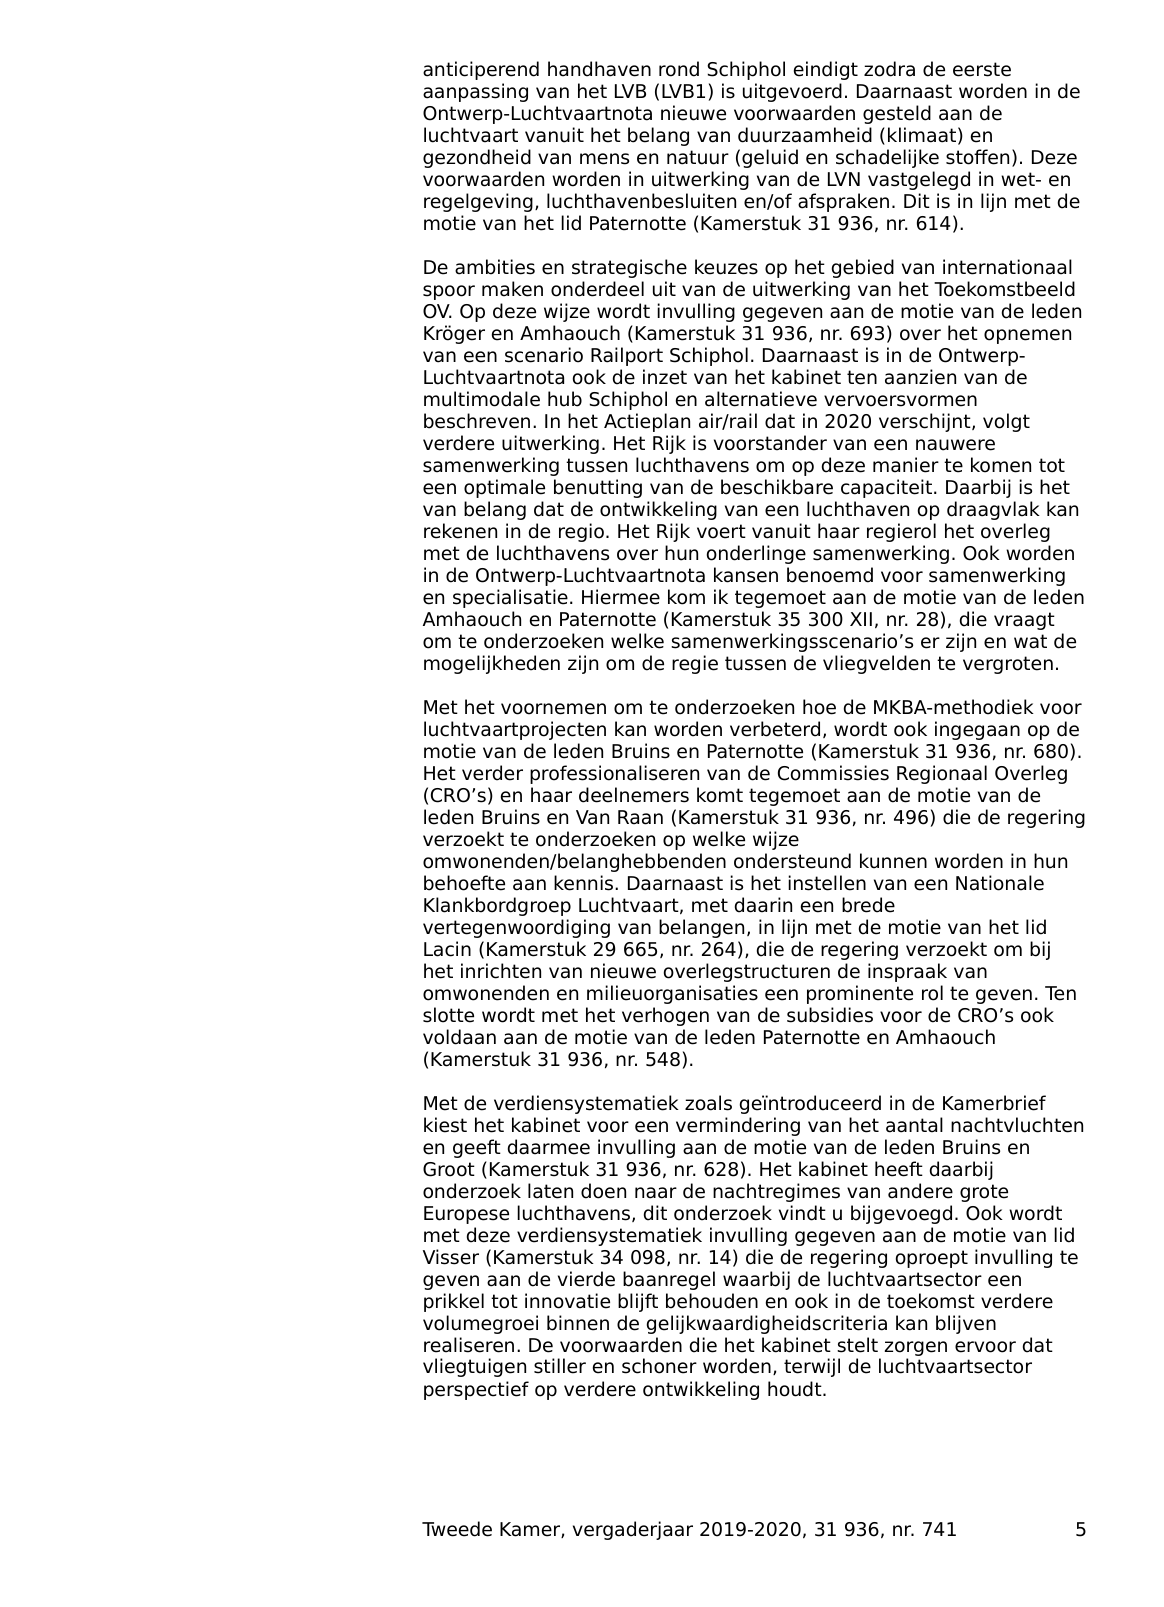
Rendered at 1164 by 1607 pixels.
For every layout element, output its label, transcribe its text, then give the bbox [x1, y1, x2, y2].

text De ambities en strategische keuzes op het gebied van internationaal spoor maken onderdeel uit van de uitwerking van het Toekomstbeeld OV. Op deze wijze wordt invulling gegeven aan de motie van de leden Kröger en Amhaouch (Kamerstuk 31 936, nr. 693) over het opnemen van een scenario Railport Schiphol. Daarnaast is in de Ontwerp-Luchtvaartnota ook de inzet van het kabinet ten aanzien van de multimodale hub Schiphol en alternatieve vervoersvormen beschreven. In het Actieplan air/rail dat in 2020 verschijnt, volgt verdere uitwerking. Het Rijk is voorstander van een nauwere samenwerking tussen luchthavens om op deze manier te komen tot een optimale benutting van de beschikbare capaciteit. Daarbij is het van belang dat de ontwikkeling van een luchthaven op draagvlak kan rekenen in de regio. Het Rijk voert vanuit haar regierol het overleg met de luchthavens over hun onderlinge samenwerking. Ook worden in de Ontwerp-Luchtvaartnota kansen benoemd voor samenwerking en specialisatie. Hiermee kom ik tegemoet aan de motie van de leden Amhaouch en Paternotte (Kamerstuk 35 300 XII, nr. 28), die vraagt om te onderzoeken welke samenwerkingsscenario’s er zijn en wat de mogelijkheden zijn om de regie tussen de vliegvelden te vergroten. [422, 257, 1087, 675]
text Met de verdiensystematiek zoals geïntroduceerd in de Kamerbrief kiest het kabinet voor een vermindering van het aantal nachtvluchten en geeft daarmee invulling aan de motie van de leden Bruins en Groot (Kamerstuk 31 936, nr. 628). Het kabinet heeft daarbij onderzoek laten doen naar de nachtregimes van andere grote Europese luchthavens, dit onderzoek vindt u bijgevoegd. Ook wordt met deze verdiensystematiek invulling gegeven aan de motie van lid Visser (Kamerstuk 34 098, nr. 14) die de regering oproept invulling te geven aan de vierde baanregel waarbij de luchtvaartsector een prikkel tot innovatie blijft behouden en ook in de toekomst verdere volumegroei binnen de gelijkwaardigheidscriteria kan blijven realiseren. De voorwaarden die het kabinet stelt zorgen ervoor dat vliegtuigen stiller en schoner worden, terwijl de luchtvaartsector perspectief op verdere ontwikkeling houdt. [422, 1093, 1087, 1400]
text anticiperend handhaven rond Schiphol eindigt zodra de eerste aanpassing van het LVB (LVB1) is uitgevoerd. Daarnaast worden in de Ontwerp-Luchtvaartnota nieuwe voorwaarden gesteld aan de luchtvaart vanuit het belang van duurzaamheid (klimaat) en gezondheid van mens en natuur (geluid en schadelijke stoffen). Deze voorwaarden worden in uitwerking van de LVN vastgelegd in wet- en regelgeving, luchthavenbesluiten en/of afspraken. Dit is in lijn met de motie van het lid Paternotte (Kamerstuk 31 936, nr. 614). [422, 59, 1087, 235]
text Met het voornemen om te onderzoeken hoe de MKBA-methodiek voor luchtvaartprojecten kan worden verbeterd, wordt ook ingegaan op de motie van de leden Bruins en Paternotte (Kamerstuk 31 936, nr. 680). Het verder professionaliseren van de Commissies Regionaal Overleg (CRO’s) en haar deelnemers komt tegemoet aan de motie van de leden Bruins en Van Raan (Kamerstuk 31 936, nr. 496) die de regering verzoekt te onderzoeken op welke wijze omwonenden/belanghebbenden ondersteund kunnen worden in hun behoefte aan kennis. Daarnaast is het instellen van een Nationale Klankbordgroep Luchtvaart, met daarin een brede vertegenwoordiging van belangen, in lijn met de motie van het lid Lacin (Kamerstuk 29 665, nr. 264), die de regering verzoekt om bij het inrichten van nieuwe overlegstructuren de inspraak van omwonenden en milieuorganisaties een prominente rol te geven. Ten slotte wordt met het verhogen van de subsidies voor de CRO’s ook voldaan aan de motie van de leden Paternotte en Amhaouch (Kamerstuk 31 936, nr. 548). [422, 697, 1087, 1071]
